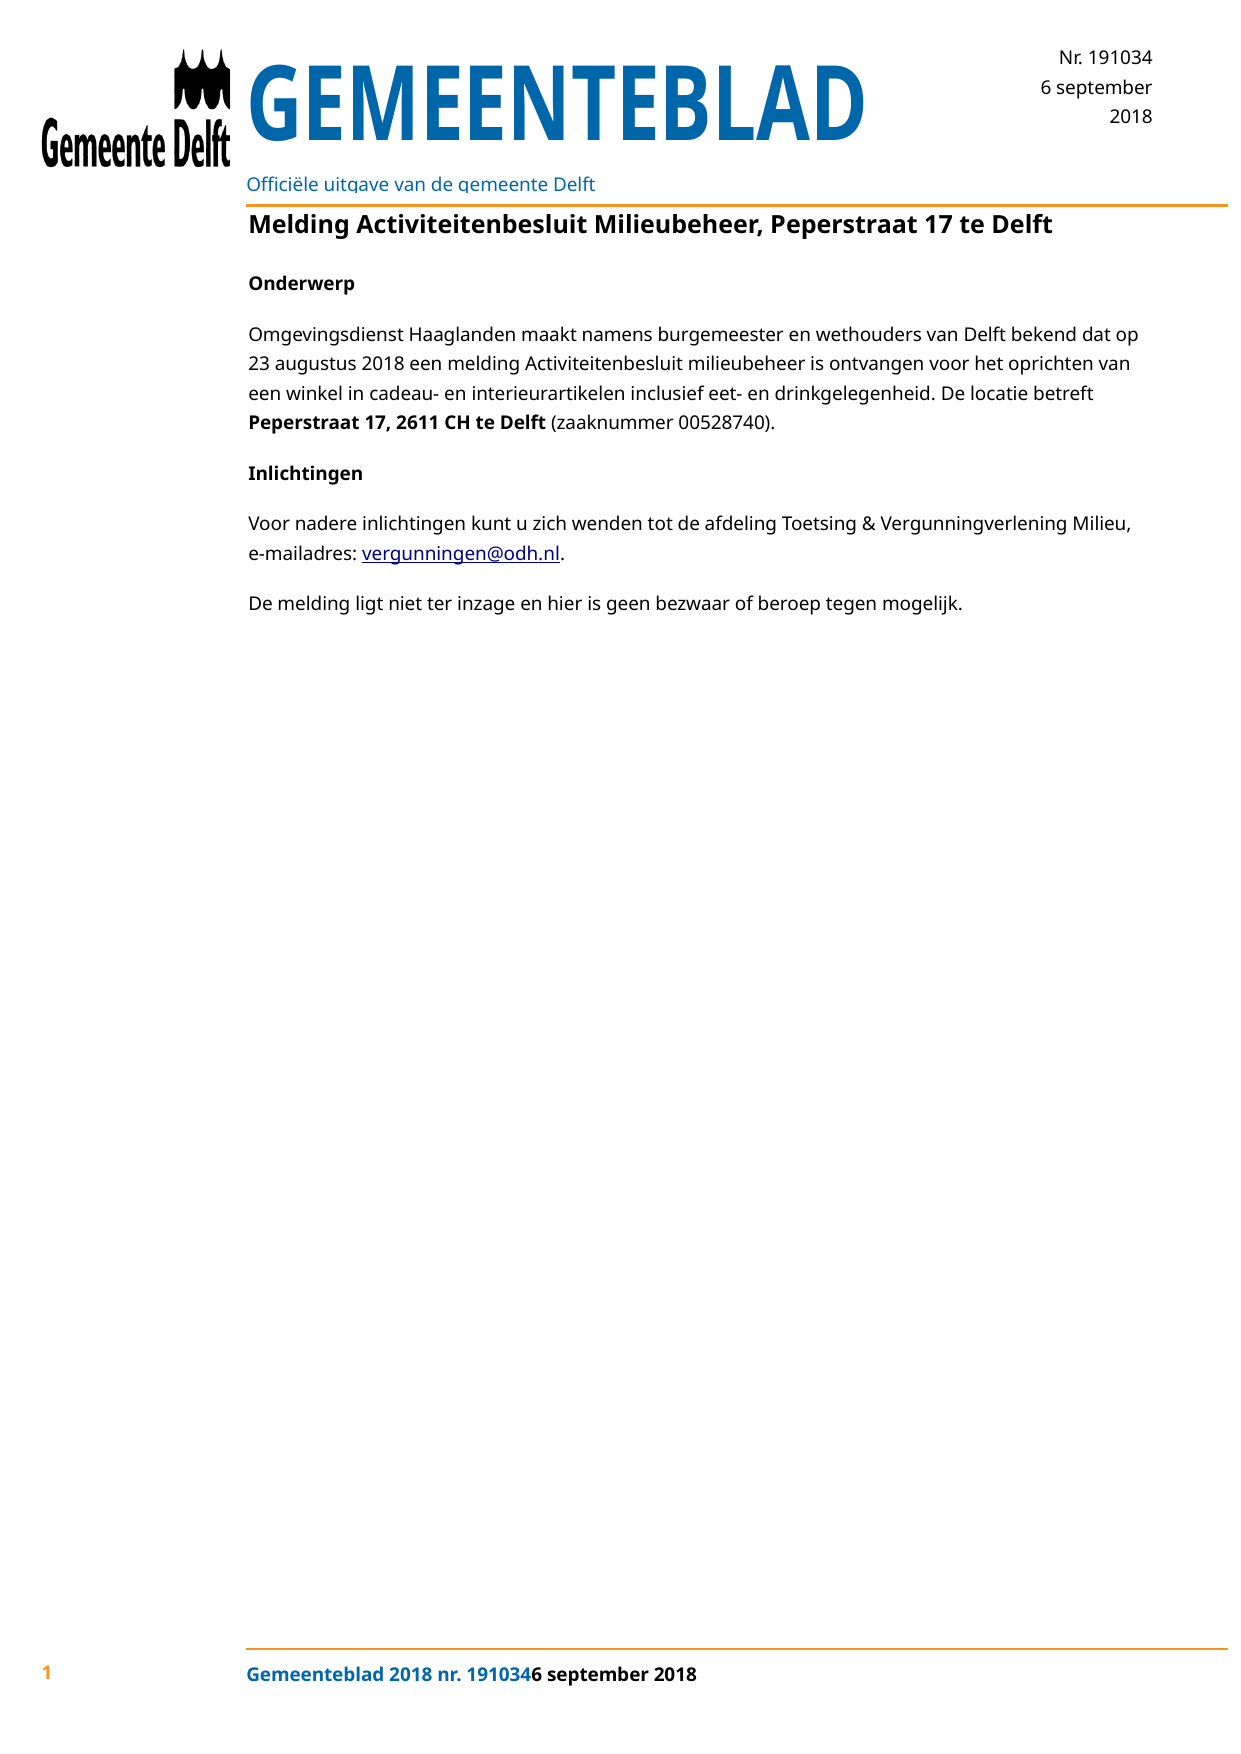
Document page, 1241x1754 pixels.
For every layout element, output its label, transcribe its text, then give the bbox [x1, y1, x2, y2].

picture [41, 47, 231, 172]
text De melding ligt niet ter inzage en hier is geen bezwaar of beroep tegen mogelijk. [248, 590, 1152, 616]
text Onderwerp [248, 270, 1152, 296]
text Inlichtingen [248, 460, 1152, 486]
text Melding Activiteitenbesluit Milieubeheer, Peperstraat 17 te Delft [248, 207, 1152, 241]
text Voor nadere inlichtingen kunt u zich wenden tot de afdeling Toetsing & Vergunningverlening Milieu, e-mailadres: vergunningen@odh.nl. [248, 510, 1152, 566]
text Omgevingsdienst Haaglanden maakt namens burgemeester en wethouders van Delft bekend dat op 23 augustus 2018 een melding Activiteitenbesluit milieubeheer is ontvangen voor het oprichten van een winkel in cadeau- en interieurartikelen inclusief eet- en drinkgelegenheid. De locatie betreft Peperstraat 17, 2611 CH te Delft (zaaknummer 00528740). [248, 321, 1152, 435]
